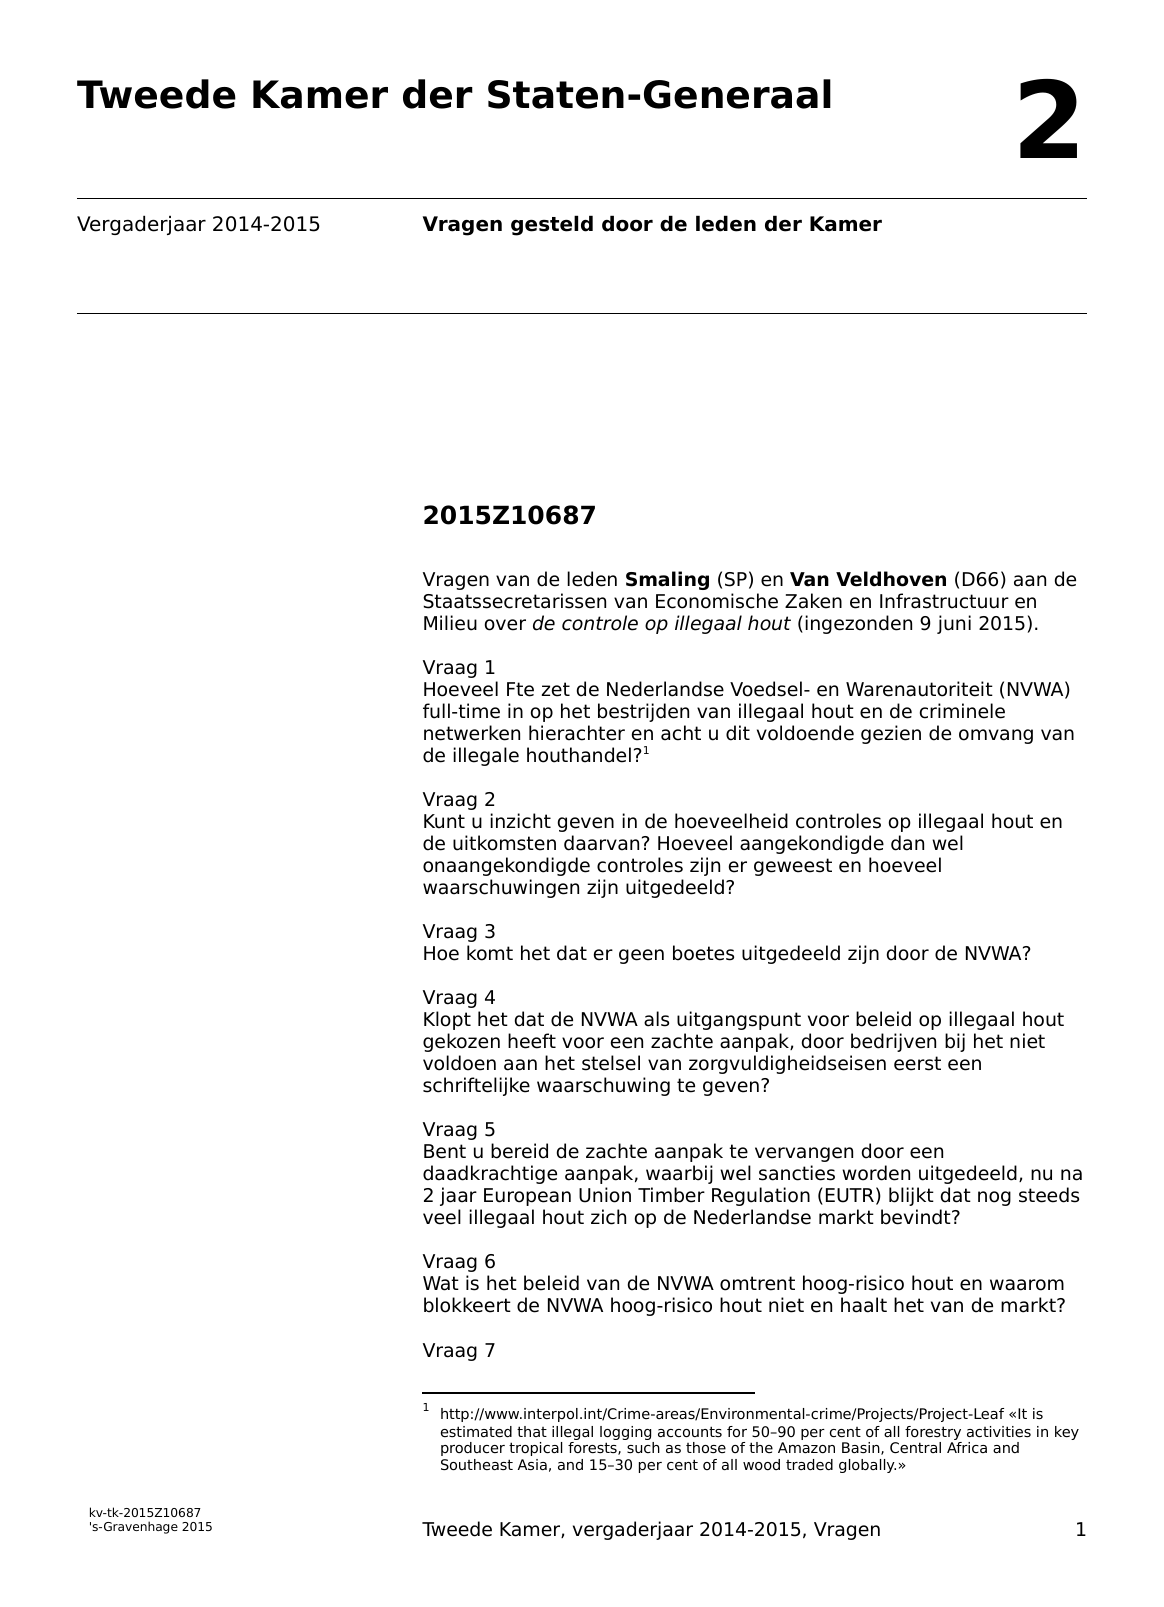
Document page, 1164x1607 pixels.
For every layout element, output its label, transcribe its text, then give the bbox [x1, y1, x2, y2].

text 2015Z10687 [422, 501, 1087, 531]
text Kunt u inzicht geven in de hoeveelheid controles op illegaal hout en de uitkomsten daarvan? Hoeveel aangekondigde dan wel onaangekondigde controles zijn er geweest en hoeveel waarschuwingen zijn uitgedeeld? [422, 811, 1087, 899]
table_cell Vergaderjaar 2014-2015 [77, 199, 422, 313]
text Vraag 2 [422, 789, 1087, 811]
text Vraag 3 [422, 921, 1087, 943]
text Klopt het dat de NVWA als uitgangspunt voor beleid op illegaal hout gekozen heeft voor een zachte aanpak, door bedrijven bij het niet voldoen aan het stelsel van zorgvuldigheidseisen eerst een schriftelijke waarschuwing te geven? [422, 1009, 1087, 1097]
text http://www.interpol.int/Crime-areas/Environmental-crime/Projects/Project-Leaf «It is estimated that illegal logging accounts for 50–90 per cent of all forestry activities in key producer tropical forests, such as those of the Amazon Basin, Central Africa and Southeast Asia, and 15–30 per cent of all wood traded globally.» [422, 1402, 1087, 1474]
text Vraag 7 [422, 1339, 1087, 1361]
text Hoeveel Fte zet de Nederlandse Voedsel- en Warenautoriteit (NVWA) full-time in op het bestrijden van illegaal hout en de criminele netwerken hierachter en acht u dit voldoende gezien de omvang van de illegale houthandel? [422, 679, 1087, 767]
text Wat is het beleid van de NVWA omtrent hoog-risico hout en waarom blokkeert de NVWA hoog-risico hout niet en haalt het van de markt? [422, 1273, 1087, 1317]
table_cell Vragen gesteld door de leden der Kamer [422, 199, 1087, 313]
text 's-Gravenhage 2015 [88, 1520, 323, 1534]
table_header Tweede Kamer der Staten-Generaal [77, 59, 886, 198]
text Vraag 5 [422, 1119, 1087, 1141]
text Vraag 4 [422, 987, 1087, 1009]
text kv-tk-2015Z10687 [88, 1506, 323, 1520]
table_header 2 [886, 59, 1087, 198]
text Hoe komt het dat er geen boetes uitgedeeld zijn door de NVWA? [422, 943, 1087, 965]
text Bent u bereid de zachte aanpak te vervangen door een daadkrachtige aanpak, waarbij wel sancties worden uitgedeeld, nu na 2 jaar European Union Timber Regulation (EUTR) blijkt dat nog steeds veel illegaal hout zich op de Nederlandse markt bevindt? [422, 1141, 1087, 1229]
text Vraag 6 [422, 1251, 1087, 1273]
text Vragen van de leden Smaling (SP) en Van Veldhoven (D66) aan de Staatssecretarissen van Economische Zaken en Infrastructuur en Milieu over de controle op illegaal hout (ingezonden 9 juni 2015). [422, 569, 1087, 635]
text Vraag 1 [422, 657, 1087, 679]
